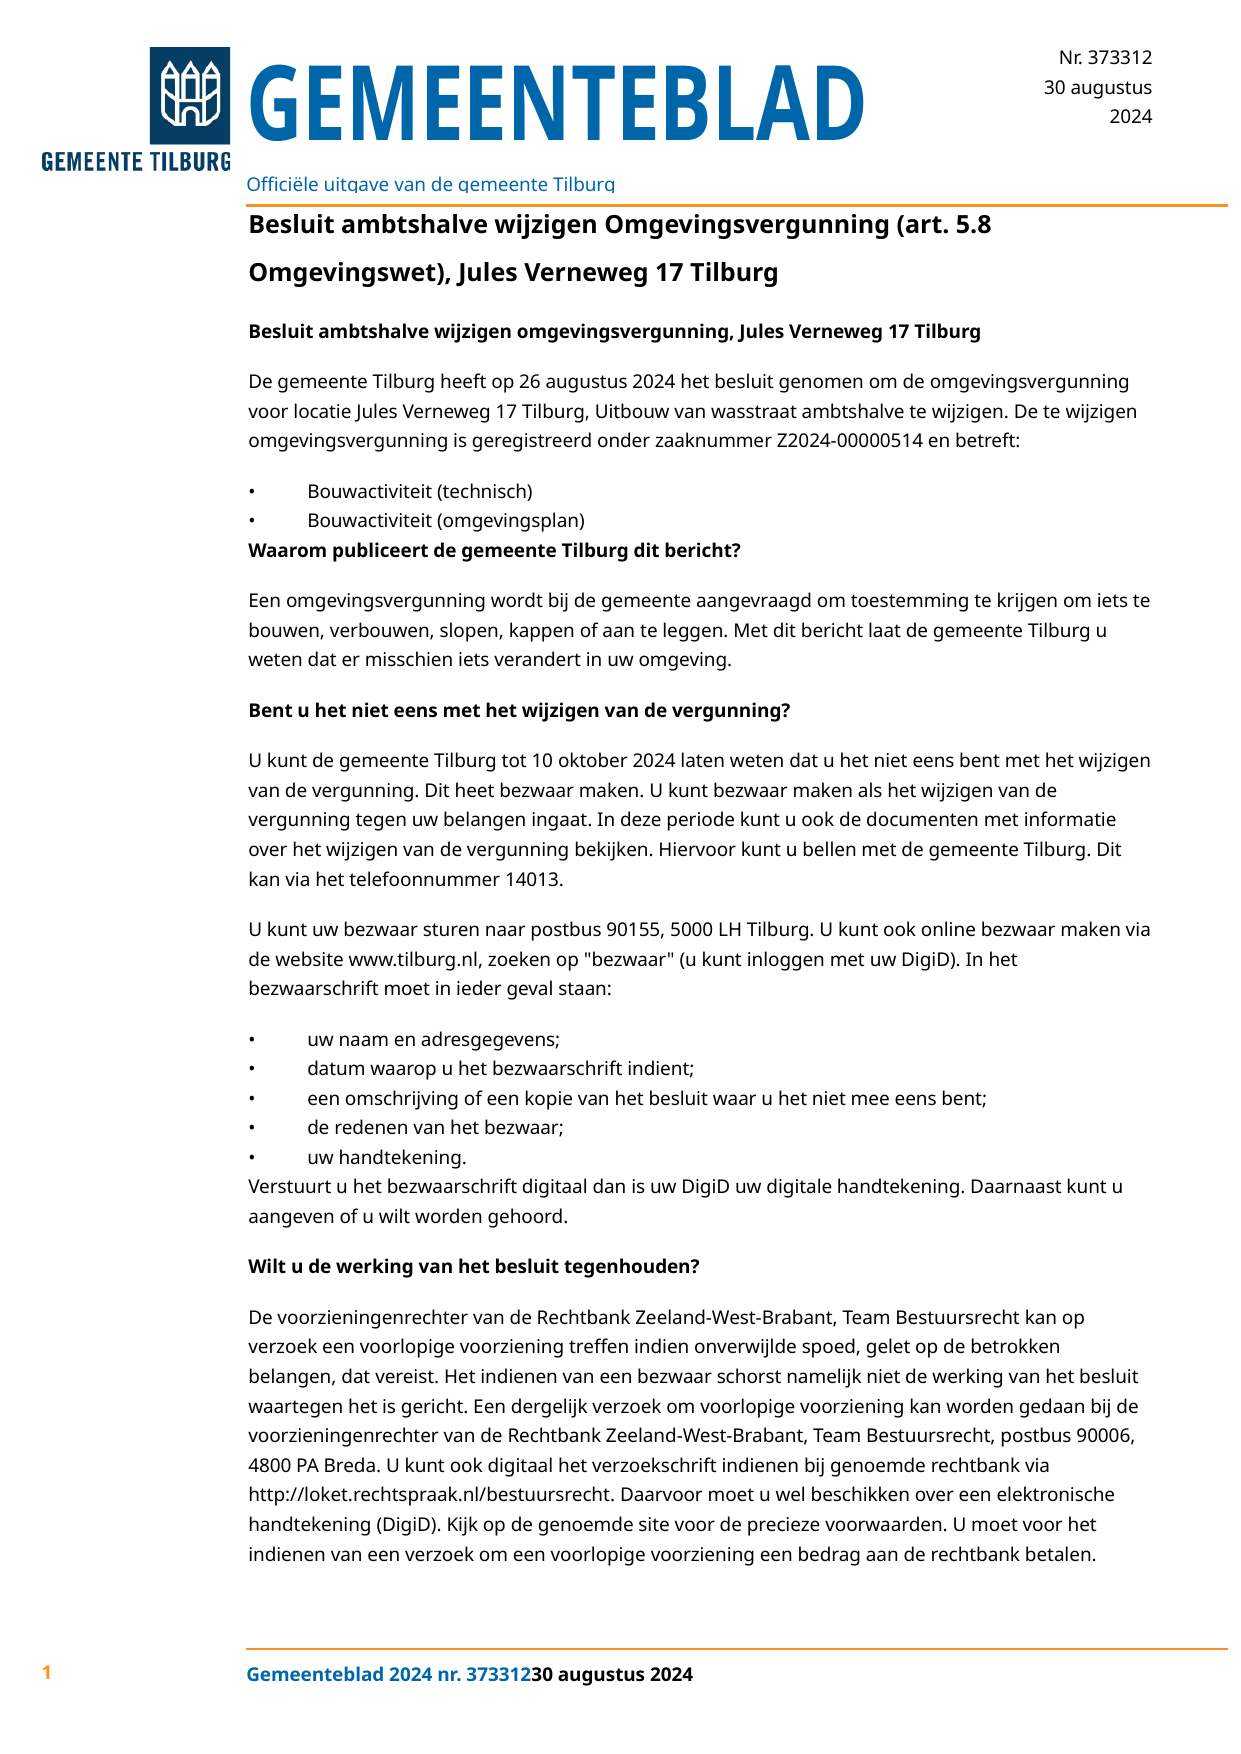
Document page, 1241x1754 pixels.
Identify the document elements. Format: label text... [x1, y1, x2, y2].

list de redenen van het bezwaar; [248, 1114, 1152, 1140]
text U kunt de gemeente Tilburg tot 10 oktober 2024 laten weten dat u het niet eens bent met het wijzigen van de vergunning. Dit heet bezwaar maken. U kunt bezwaar maken als het wijzigen van de vergunning tegen uw belangen ingaat. In deze periode kunt u ook de documenten met informatie over het wijzigen van de vergunning bekijken. Hiervoor kunt u bellen met de gemeente Tilburg. Dit kan via het telefoonnummer 14013. [248, 747, 1152, 892]
text Verstuurt u het bezwaarschrift digitaal dan is uw DigiD uw digitale handtekening. Daarnaast kunt u aangeven of u wilt worden gehoord. [248, 1174, 1152, 1229]
list datum waarop u het bezwaarschrift indient; [248, 1055, 1152, 1081]
text De voorzieningenrechter van de Rechtbank Zeeland-West-Brabant, Team Bestuursrecht kan op verzoek een voorlopige voorziening treffen indien onverwijlde spoed, gelet op de betrokken belangen, dat vereist. Het indienen van een bezwaar schorst namelijk niet de werking van het besluit waartegen het is gericht. Een dergelijk verzoek om voorlopige voorziening kan worden gedaan bij de voorzieningenrechter van de Rechtbank Zeeland-West-Brabant, Team Bestuursrecht, postbus 90006, 4800 PA Breda. U kunt ook digitaal het verzoekschrift indienen bij genoemde rechtbank via http://loket.rechtspraak.nl/bestuursrecht. Daarvoor moet u wel beschikken over een elektronische handtekening (DigiD). Kijk op de genoemde site voor de precieze voorwaarden. U moet voor het indienen van een verzoek om een voorlopige voorziening een bedrag aan de rechtbank betalen. [248, 1304, 1152, 1567]
text U kunt uw bezwaar sturen naar postbus 90155, 5000 LH Tilburg. U kunt ook online bezwaar maken via de website www.tilburg.nl, zoeken op "bezwaar" (u kunt inloggen met uw DigiD). In het bezwaarschrift moet in ieder geval staan: [248, 916, 1152, 1001]
text Besluit ambtshalve wijzigen omgevingsvergunning, Jules Verneweg 17 Tilburg [248, 318, 1152, 344]
picture [41, 47, 231, 172]
list uw handtekening. [248, 1144, 1152, 1170]
text Waarom publiceert de gemeente Tilburg dit bericht? [248, 537, 1152, 563]
list uw naam en adresgegevens; [248, 1026, 1152, 1052]
text Bent u het niet eens met het wijzigen van de vergunning? [248, 697, 1152, 723]
text De gemeente Tilburg heeft op 26 augustus 2024 het besluit genomen om de omgevingsvergunning voor locatie Jules Verneweg 17 Tilburg, Uitbouw van wasstraat ambtshalve te wijzigen. De te wijzigen omgevingsvergunning is geregistreerd onder zaaknummer Z2024-00000514 en betreft: [248, 368, 1152, 453]
text Besluit ambtshalve wijzigen Omgevingsvergunning (art. 5.8 Omgevingswet), Jules Verneweg 17 Tilburg [248, 207, 1152, 288]
list Bouwactiviteit (technisch) [248, 478, 1152, 504]
list een omschrijving of een kopie van het besluit waar u het niet mee eens bent; [248, 1085, 1152, 1111]
text Wilt u de werking van het besluit tegenhouden? [248, 1254, 1152, 1279]
text Een omgevingsvergunning wordt bij de gemeente aangevraagd om toestemming te krijgen om iets te bouwen, verbouwen, slopen, kappen of aan te leggen. Met dit bericht laat de gemeente Tilburg u weten dat er misschien iets verandert in uw omgeving. [248, 587, 1152, 672]
list Bouwactiviteit (omgevingsplan) [248, 507, 1152, 533]
